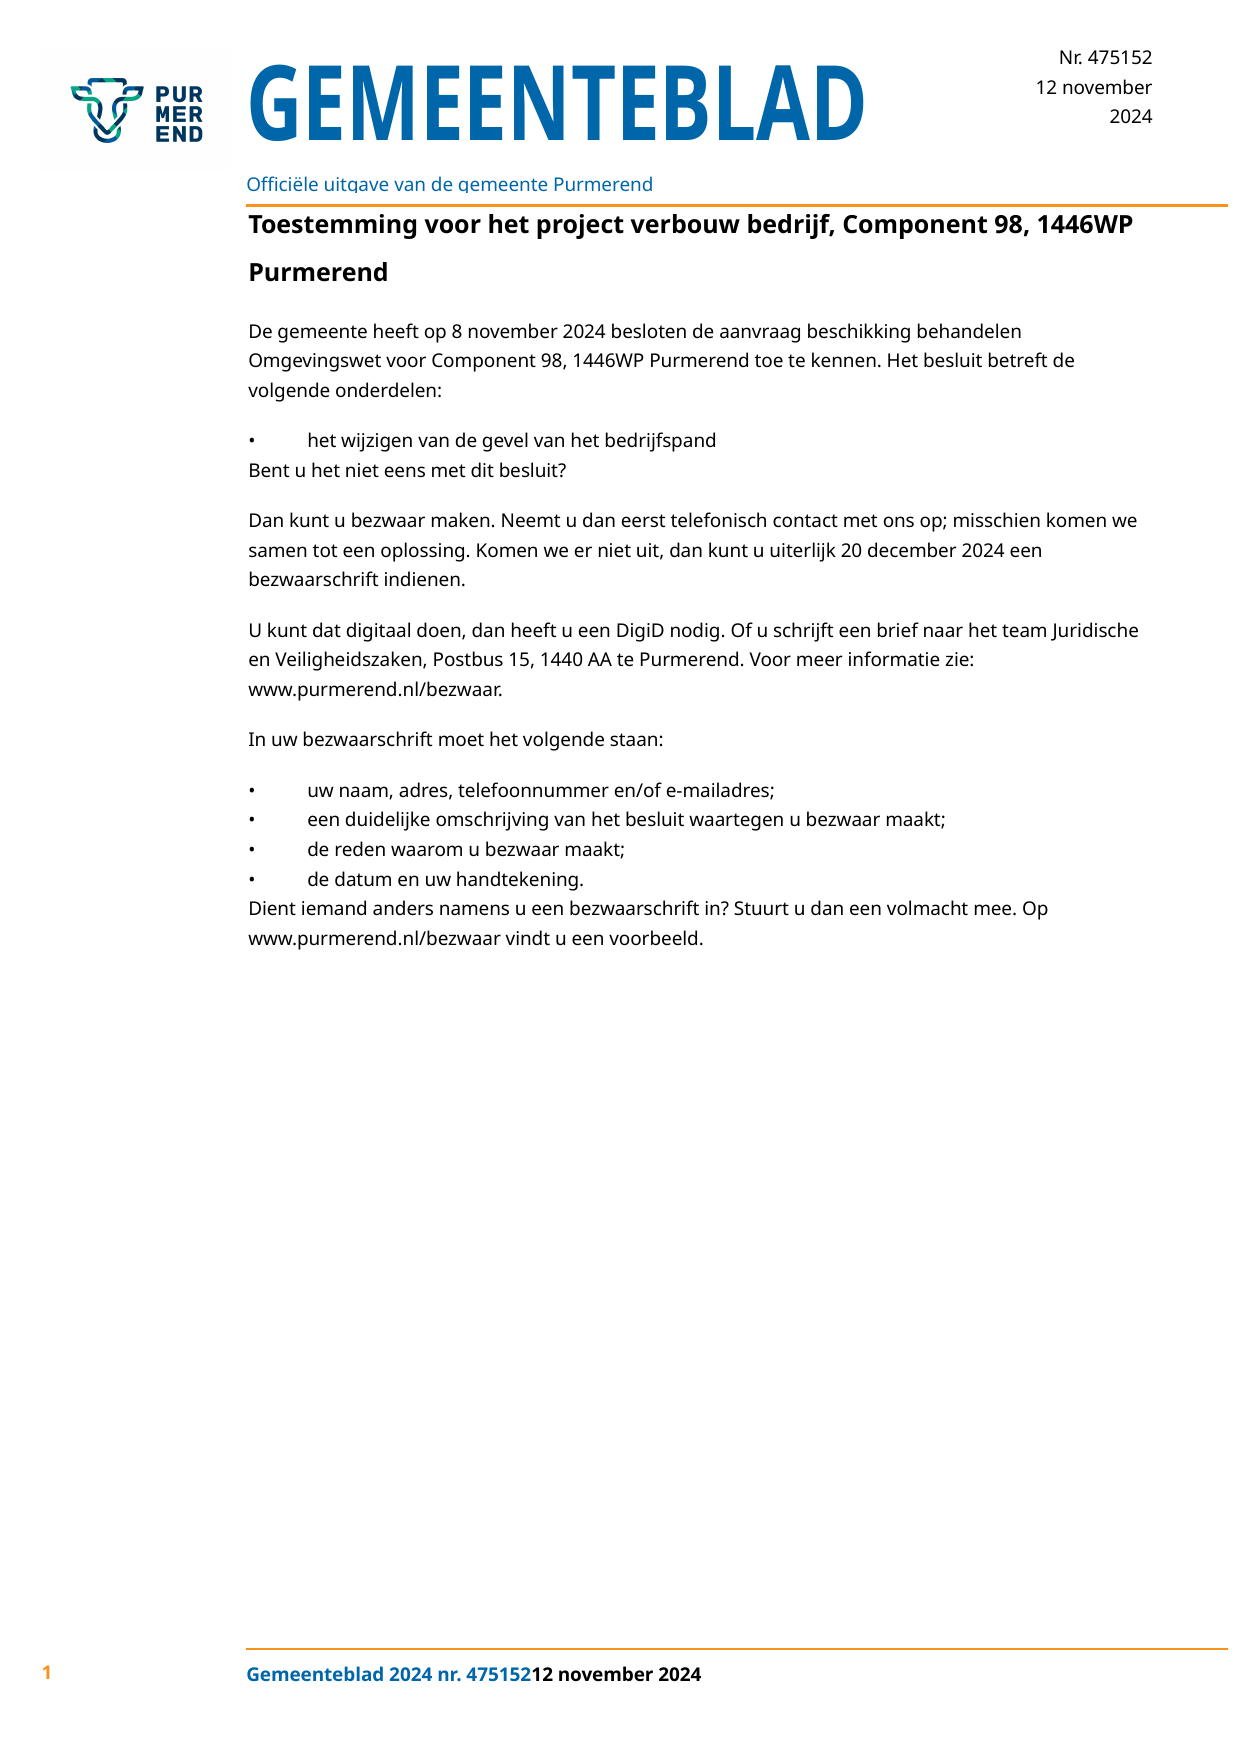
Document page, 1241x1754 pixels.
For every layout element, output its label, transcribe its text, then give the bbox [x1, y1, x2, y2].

text Bent u het niet eens met dit besluit? [248, 457, 1152, 483]
picture [41, 47, 231, 172]
text De gemeente heeft op 8 november 2024 besloten de aanvraag beschikking behandelen Omgevingswet voor Component 98, 1446WP Purmerend toe te kennen. Het besluit betreft de volgende onderdelen: [248, 318, 1152, 403]
list de reden waarom u bezwaar maakt; [248, 836, 1152, 862]
text Dient iemand anders namens u een bezwaarschrift in? Stuurt u dan een volmacht mee. Op www.purmerend.nl/bezwaar vindt u een voorbeeld. [248, 895, 1152, 951]
text Toestemming voor het project verbouw bedrijf, Component 98, 1446WP Purmerend [248, 207, 1152, 288]
list uw naam, adres, telefoonnummer en/of e-mailadres; [248, 777, 1152, 803]
list een duidelijke omschrijving van het besluit waartegen u bezwaar maakt; [248, 807, 1152, 832]
text U kunt dat digitaal doen, dan heeft u een DigiD nodig. Of u schrijft een brief naar het team Juridische en Veiligheidszaken, Postbus 15, 1440 AA te Purmerend. Voor meer informatie zie: www.purmerend.nl/bezwaar. [248, 617, 1152, 702]
list de datum en uw handtekening. [248, 866, 1152, 892]
text In uw bezwaarschrift moet het volgende staan: [248, 727, 1152, 752]
list het wijzigen van de gevel van het bedrijfspand [248, 427, 1152, 453]
text Dan kunt u bezwaar maken. Neemt u dan eerst telefonisch contact met ons op; misschien komen we samen tot een oplossing. Komen we er niet uit, dan kunt u uiterlijk 20 december 2024 een bezwaarschrift indienen. [248, 507, 1152, 592]
